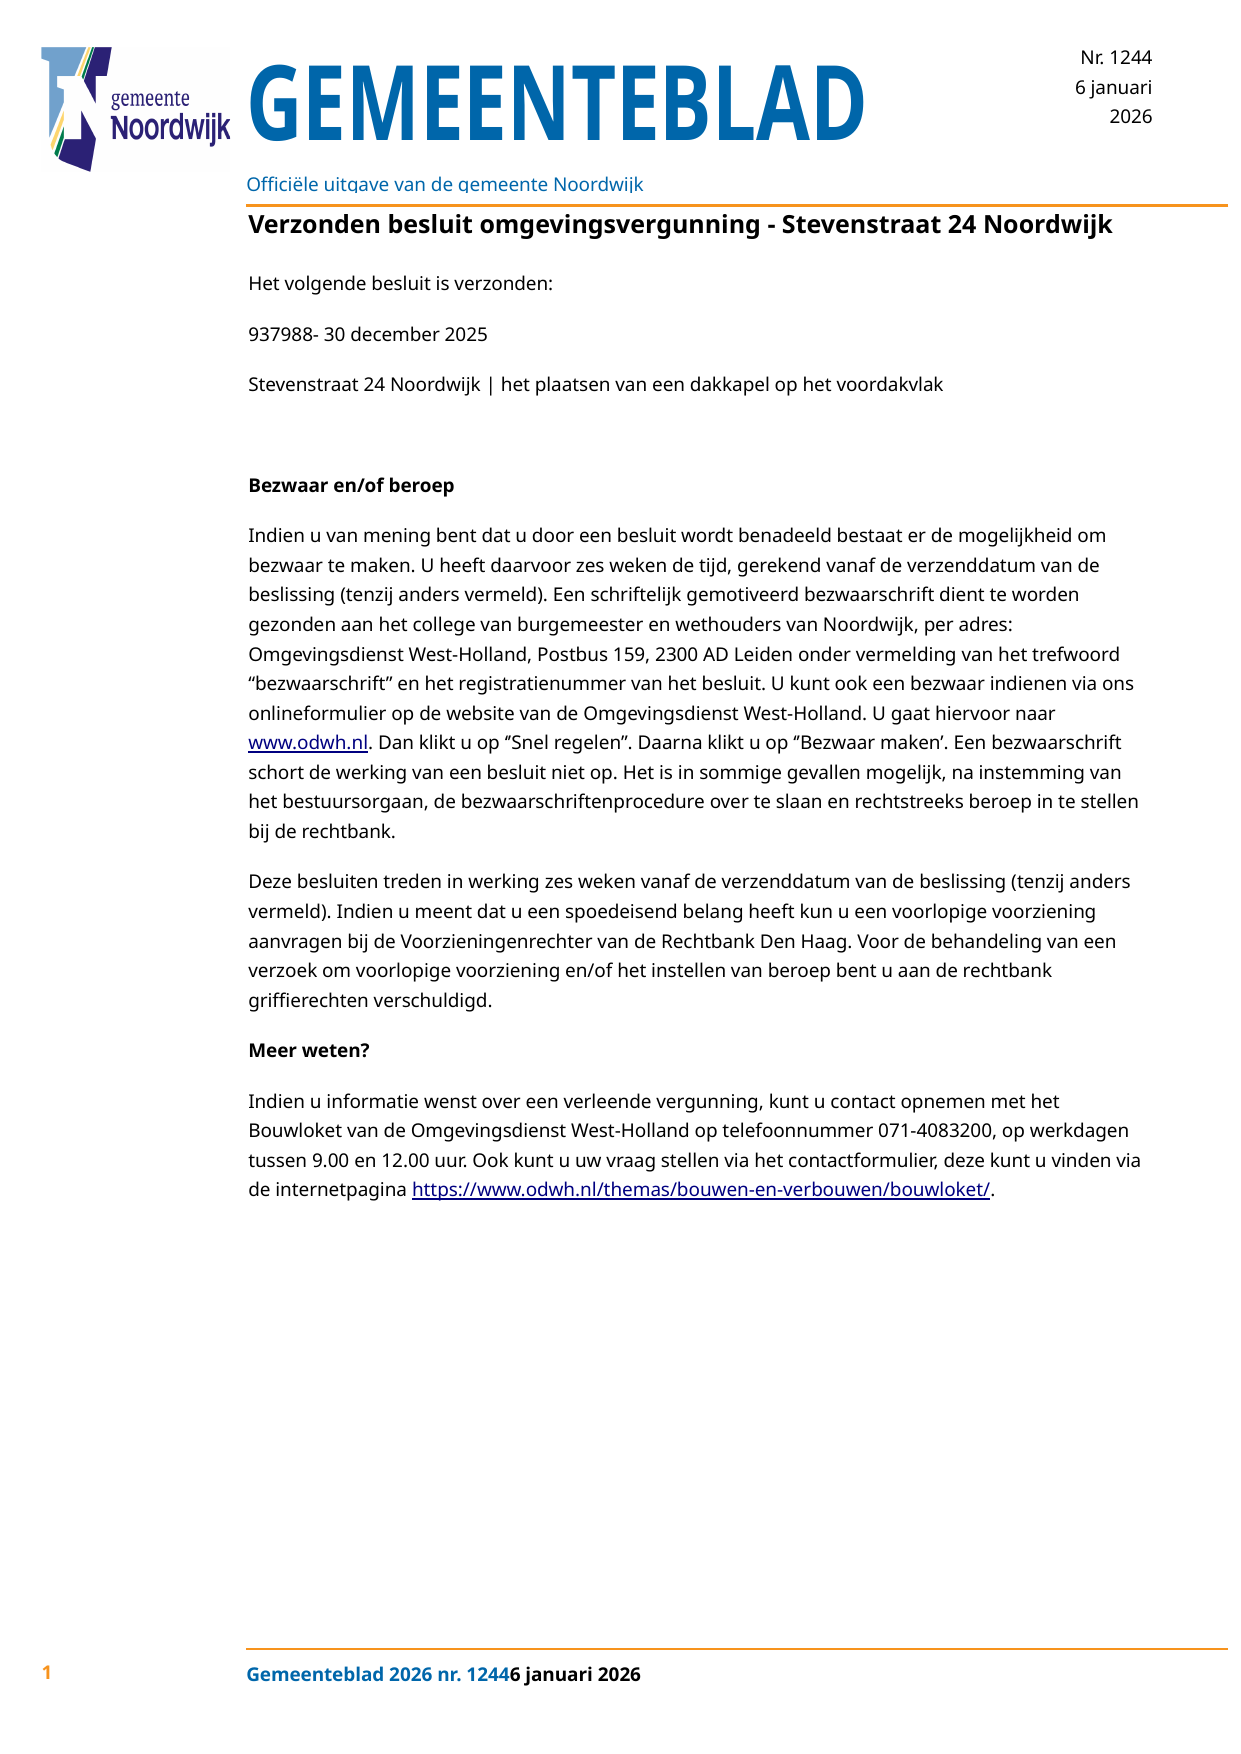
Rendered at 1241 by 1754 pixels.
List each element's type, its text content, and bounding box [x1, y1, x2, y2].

text Bezwaar en/of beroep [248, 472, 1152, 498]
text 937988- 30 december 2025 [248, 321, 1152, 346]
text Meer weten? [248, 1037, 1152, 1063]
text Verzonden besluit omgevingsvergunning - Stevenstraat 24 Noordwijk [248, 207, 1152, 241]
text Indien u informatie wenst over een verleende vergunning, kunt u contact opnemen met het Bouwloket van de Omgevingsdienst West-Holland op telefoonnummer 071-4083200, op werkdagen tussen 9.00 en 12.00 uur. Ook kunt u uw vraag stellen via het contactformulier, deze kunt u vinden via de internetpagina https://www.odwh.nl/themas/bouwen-en-verbouwen/bouwloket/. [248, 1088, 1152, 1202]
text Deze besluiten treden in werking zes weken vanaf de verzenddatum van de beslissing (tenzij anders vermeld). Indien u meent dat u een spoedeisend belang heeft kun u een voorlopige voorziening aanvragen bij de Voorzieningenrechter van de Rechtbank Den Haag. Voor de behandeling van een verzoek om voorlopige voorziening en/of het instellen van beroep bent u aan de rechtbank griffierechten verschuldigd. [248, 869, 1152, 1013]
text Indien u van mening bent dat u door een besluit wordt benadeeld bestaat er de mogelijkheid om bezwaar te maken. U heeft daarvoor zes weken de tijd, gerekend vanaf de verzenddatum van de beslissing (tenzij anders vermeld). Een schriftelijk gemotiveerd bezwaarschrift dient te worden gezonden aan het college van burgemeester en wethouders van Noordwijk, per adres: Omgevingsdienst West-Holland, Postbus 159, 2300 AD Leiden onder vermelding van het trefwoord “bezwaarschrift” en het registratienummer van het besluit. U kunt ook een bezwaar indienen via ons onlineformulier op de website van de Omgevingsdienst West-Holland. U gaat hiervoor naar www.odwh.nl. Dan klikt u op ‘’Snel regelen”. Daarna klikt u op ‘’Bezwaar maken’. Een bezwaarschrift schort de werking van een besluit niet op. Het is in sommige gevallen mogelijk, na instemming van het bestuursorgaan, de bezwaarschriftenprocedure over te slaan en rechtstreeks beroep in te stellen bij de rechtbank. [248, 522, 1152, 844]
picture [41, 47, 231, 172]
text Het volgende besluit is verzonden: [248, 270, 1152, 296]
text Stevenstraat 24 Noordwijk | het plaatsen van een dakkapel op het voordakvlak [248, 371, 1152, 397]
